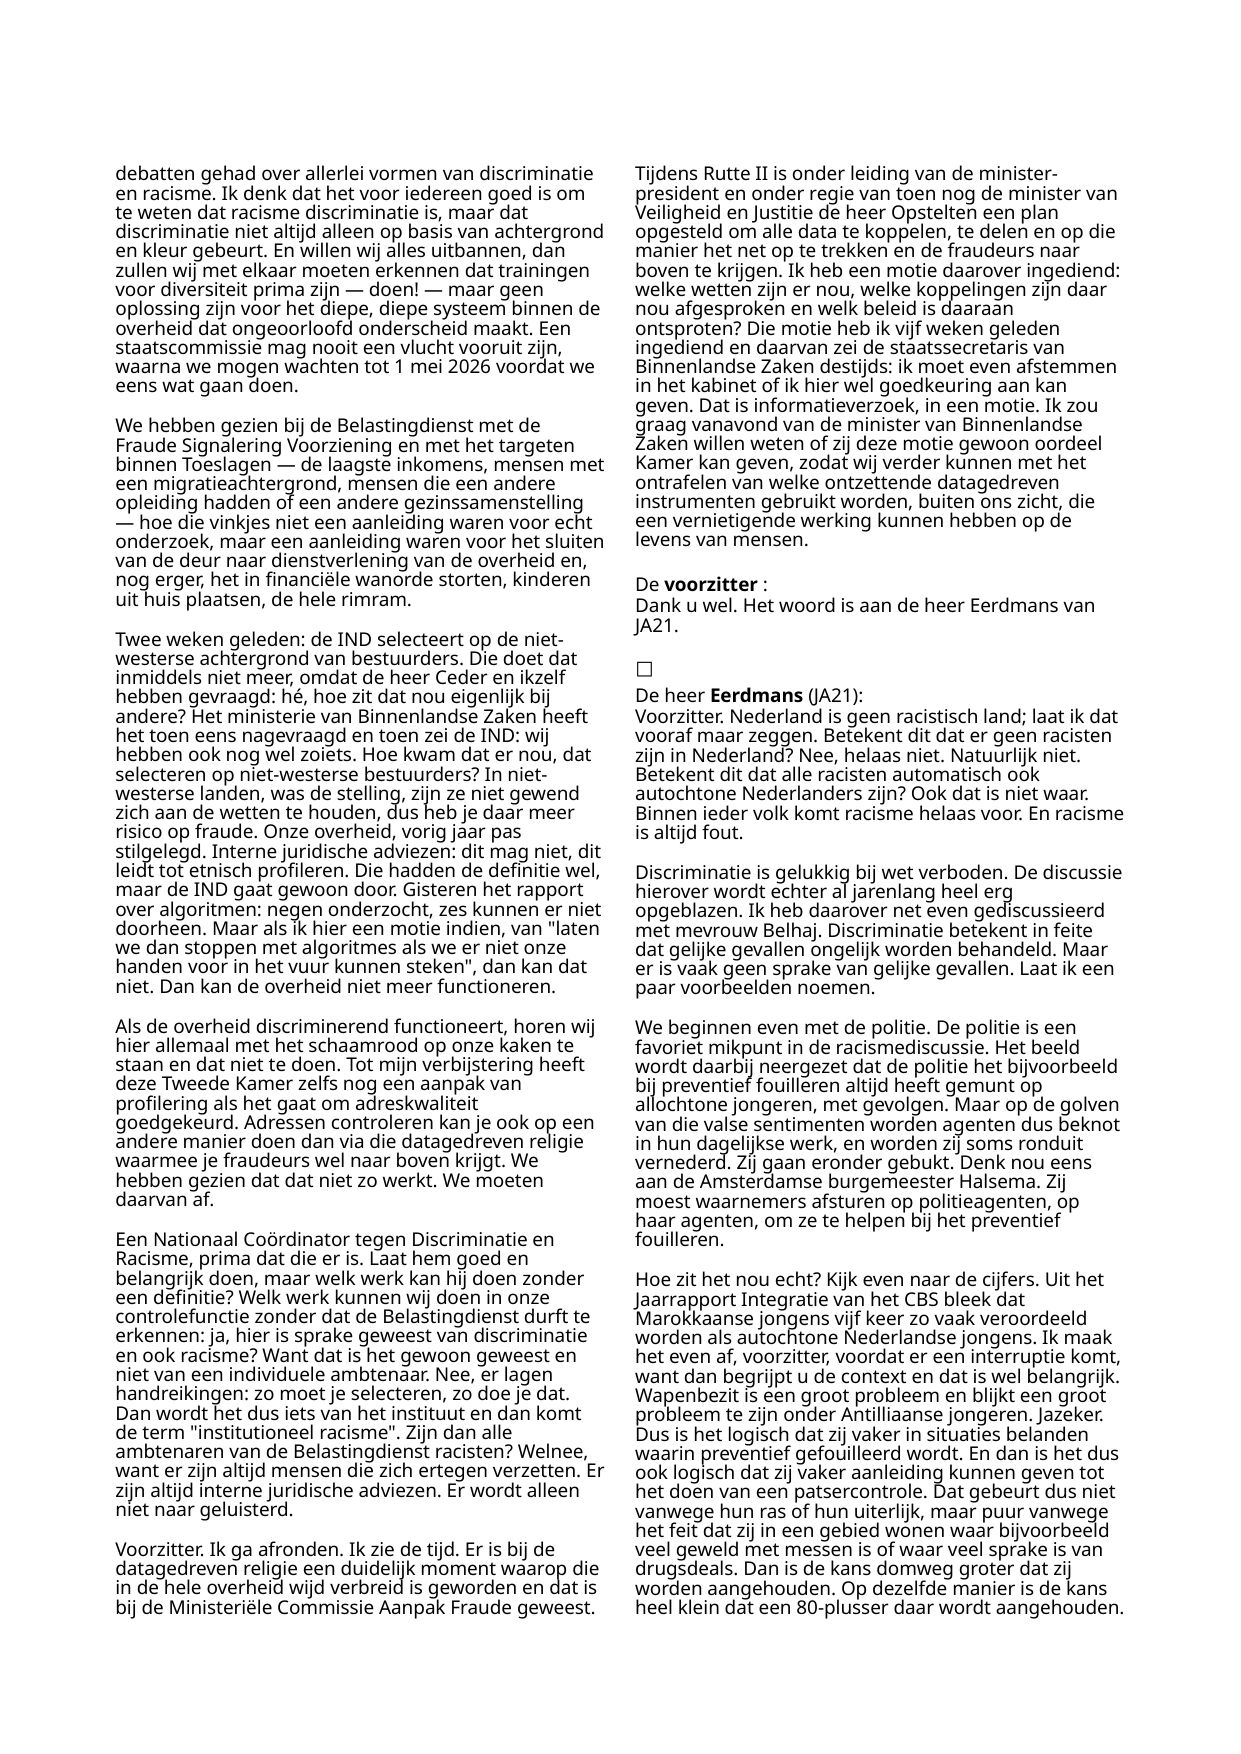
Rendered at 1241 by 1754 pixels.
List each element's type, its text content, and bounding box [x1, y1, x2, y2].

text Tijdens Rutte II is onder leiding van de minister-president en onder regie van toen nog de minister van Veiligheid en Justitie de heer Opstelten een plan opgesteld om alle data te koppelen, te delen en op die manier het net op te trekken en de fraudeurs naar boven te krijgen. Ik heb een motie daarover ingediend: welke wetten zijn er nou, welke koppelingen zijn daar nou afgesproken en welk beleid is daaraan ontsproten? Die motie heb ik vijf weken geleden ingediend en daarvan zei de staatssecretaris van Binnenlandse Zaken destijds: ik moet even afstemmen in het kabinet of ik hier wel goedkeuring aan kan geven. Dat is informatieverzoek, in een motie. Ik zou graag vanavond van de minister van Binnenlandse Zaken willen weten of zij deze motie gewoon oordeel Kamer kan geven, zodat wij verder kunnen met het ontrafelen van welke ontzettende datagedreven instrumenten gebruikt worden, buiten ons zicht, die een vernietigende werking kunnen hebben op de levens van mensen. [635, 165, 1125, 551]
text ⬜ [635, 657, 1125, 682]
text Voorzitter. Nederland is geen racistisch land; laat ik dat vooraf maar zeggen. Betekent dit dat er geen racisten zijn in Nederland? Nee, helaas niet. Natuurlijk niet. Betekent dit dat alle racisten automatisch ook autochtone Nederlanders zijn? Ook dat is niet waar. Binnen ieder volk komt racisme helaas voor. En racisme is altijd fout. [635, 708, 1125, 843]
text De heer Eerdmans (JA21): [635, 682, 1125, 708]
text We beginnen even met de politie. De politie is een favoriet mikpunt in de racismediscussie. Het beeld wordt daarbij neergezet dat de politie het bijvoorbeeld bij preventief fouilleren altijd heeft gemunt op allochtone jongeren, met gevolgen. Maar op de golven van die valse sentimenten worden agenten dus beknot in hun dagelijkse werk, en worden zij soms ronduit vernederd. Zij gaan eronder gebukt. Denk nou eens aan de Amsterdamse burgemeester Halsema. Zij moest waarnemers afsturen op politieagenten, op haar agenten, om ze te helpen bij het preventief fouilleren. [635, 1019, 1125, 1251]
text Als de overheid discriminerend functioneert, horen wij hier allemaal met het schaamrood op onze kaken te staan en dat niet te doen. Tot mijn verbijstering heeft deze Tweede Kamer zelfs nog een aanpak van profilering als het gaat om adreskwaliteit goedgekeurd. Adressen controleren kan je ook op een andere manier doen dan via die datagedreven religie waarmee je fraudeurs wel naar boven krijgt. We hebben gezien dat dat niet zo werkt. We moeten daarvan af. [115, 1018, 605, 1210]
text Twee weken geleden: de IND selecteert op de niet-westerse achtergrond van bestuurders. Die doet dat inmiddels niet meer, omdat de heer Ceder en ikzelf hebben gevraagd: hé, hoe zit dat nou eigenlijk bij andere? Het ministerie van Binnenlandse Zaken heeft het toen eens nagevraagd en toen zei de IND: wij hebben ook nog wel zoiets. Hoe kwam dat er nou, dat selecteren op niet-westerse bestuurders? In niet-westerse landen, was de stelling, zijn ze niet gewend zich aan de wetten te houden, dus heb je daar meer risico op fraude. Onze overheid, vorig jaar pas stilgelegd. Interne juridische adviezen: dit mag niet, dit leidt tot etnisch profileren. Die hadden de definitie wel, maar de IND gaat gewoon door. Gisteren het rapport over algoritmen: negen onderzocht, zes kunnen er niet doorheen. Maar als ik hier een motie indien, van "laten we dan stoppen met algoritmes als we er niet onze handen voor in het vuur kunnen steken", dan kan dat niet. Dan kan de overheid niet meer functioneren. [115, 631, 605, 997]
text Discriminatie is gelukkig bij wet verboden. De discussie hierover wordt echter al jarenlang heel erg opgeblazen. Ik heb daarover net even gediscussieerd met mevrouw Belhaj. Discriminatie betekent in feite dat gelijke gevallen ongelijk worden behandeld. Maar er is vaak geen sprake van gelijke gevallen. Laat ik een paar voorbeelden noemen. [635, 864, 1125, 999]
text De voorzitter : [635, 572, 1125, 597]
text Hoe zit het nou echt? Kijk even naar de cijfers. Uit het Jaarrapport Integratie van het CBS bleek dat Marokkaanse jongens vijf keer zo vaak veroordeeld worden als autochtone Nederlandse jongens. Ik maak het even af, voorzitter, voordat er een interruptie komt, want dan begrijpt u de context en dat is wel belangrijk. Wapenbezit is een groot probleem en blijkt een groot probleem te zijn onder Antilliaanse jongeren. Jazeker. Dus is het logisch dat zij vaker in situaties belanden waarin preventief gefouilleerd wordt. En dan is het dus ook logisch dat zij vaker aanleiding kunnen geven tot het doen van een patsercontrole. Dat gebeurt dus niet vanwege hun ras of hun uiterlijk, maar puur vanwege het feit dat zij in een gebied wonen waar bijvoorbeeld veel geweld met messen is of waar veel sprake is van drugsdeals. Dan is de kans domweg groter dat zij worden aangehouden. Op dezelfde manier is de kans heel klein dat een 80-plusser daar wordt aangehouden. [635, 1271, 1125, 1618]
text debatten gehad over allerlei vormen van discriminatie en racisme. Ik denk dat het voor iedereen goed is om te weten dat racisme discriminatie is, maar dat discriminatie niet altijd alleen op basis van achtergrond en kleur gebeurt. En willen wij alles uitbannen, dan zullen wij met elkaar moeten erkennen dat trainingen voor diversiteit prima zijn — doen! — maar geen oplossing zijn voor het diepe, diepe systeem binnen de overheid dat ongeoorloofd onderscheid maakt. Een staatscommissie mag nooit een vlucht vooruit zijn, waarna we mogen wachten tot 1 mei 2026 voordat we eens wat gaan doen. [115, 165, 605, 397]
text We hebben gezien bij de Belastingdienst met de Fraude Signalering Voorziening en met het targeten binnen Toeslagen — de laagste inkomens, mensen met een migratieachtergrond, mensen die een andere opleiding hadden of een andere gezinssamenstelling — hoe die vinkjes niet een aanleiding waren voor echt onderzoek, maar een aanleiding waren voor het sluiten van de deur naar dienstverlening van de overheid en, nog erger, het in financiële wanorde storten, kinderen uit huis plaatsen, de hele rimram. [115, 417, 605, 610]
text Dank u wel. Het woord is aan de heer Eerdmans van JA21. [635, 597, 1125, 636]
text Voorzitter. Ik ga afronden. Ik zie de tijd. Er is bij de datagedreven religie een duidelijk moment waarop die in de hele overheid wijd verbreid is geworden en dat is bij de Ministeriële Commissie Aanpak Fraude geweest. [115, 1541, 605, 1618]
text Een Nationaal Coördinator tegen Discriminatie en Racisme, prima dat die er is. Laat hem goed en belangrijk doen, maar welk werk kan hij doen zonder een definitie? Welk werk kunnen wij doen in onze controlefunctie zonder dat de Belastingdienst durft te erkennen: ja, hier is sprake geweest van discriminatie en ook racisme? Want dat is het gewoon geweest en niet van een individuele ambtenaar. Nee, er lagen handreikingen: zo moet je selecteren, zo doe je dat. Dan wordt het dus iets van het instituut en dan komt de term "institutioneel racisme". Zijn dan alle ambtenaren van de Belastingdienst racisten? Welnee, want er zijn altijd mensen die zich ertegen verzetten. Er zijn altijd interne juridische adviezen. Er wordt alleen niet naar geluisterd. [115, 1231, 605, 1520]
